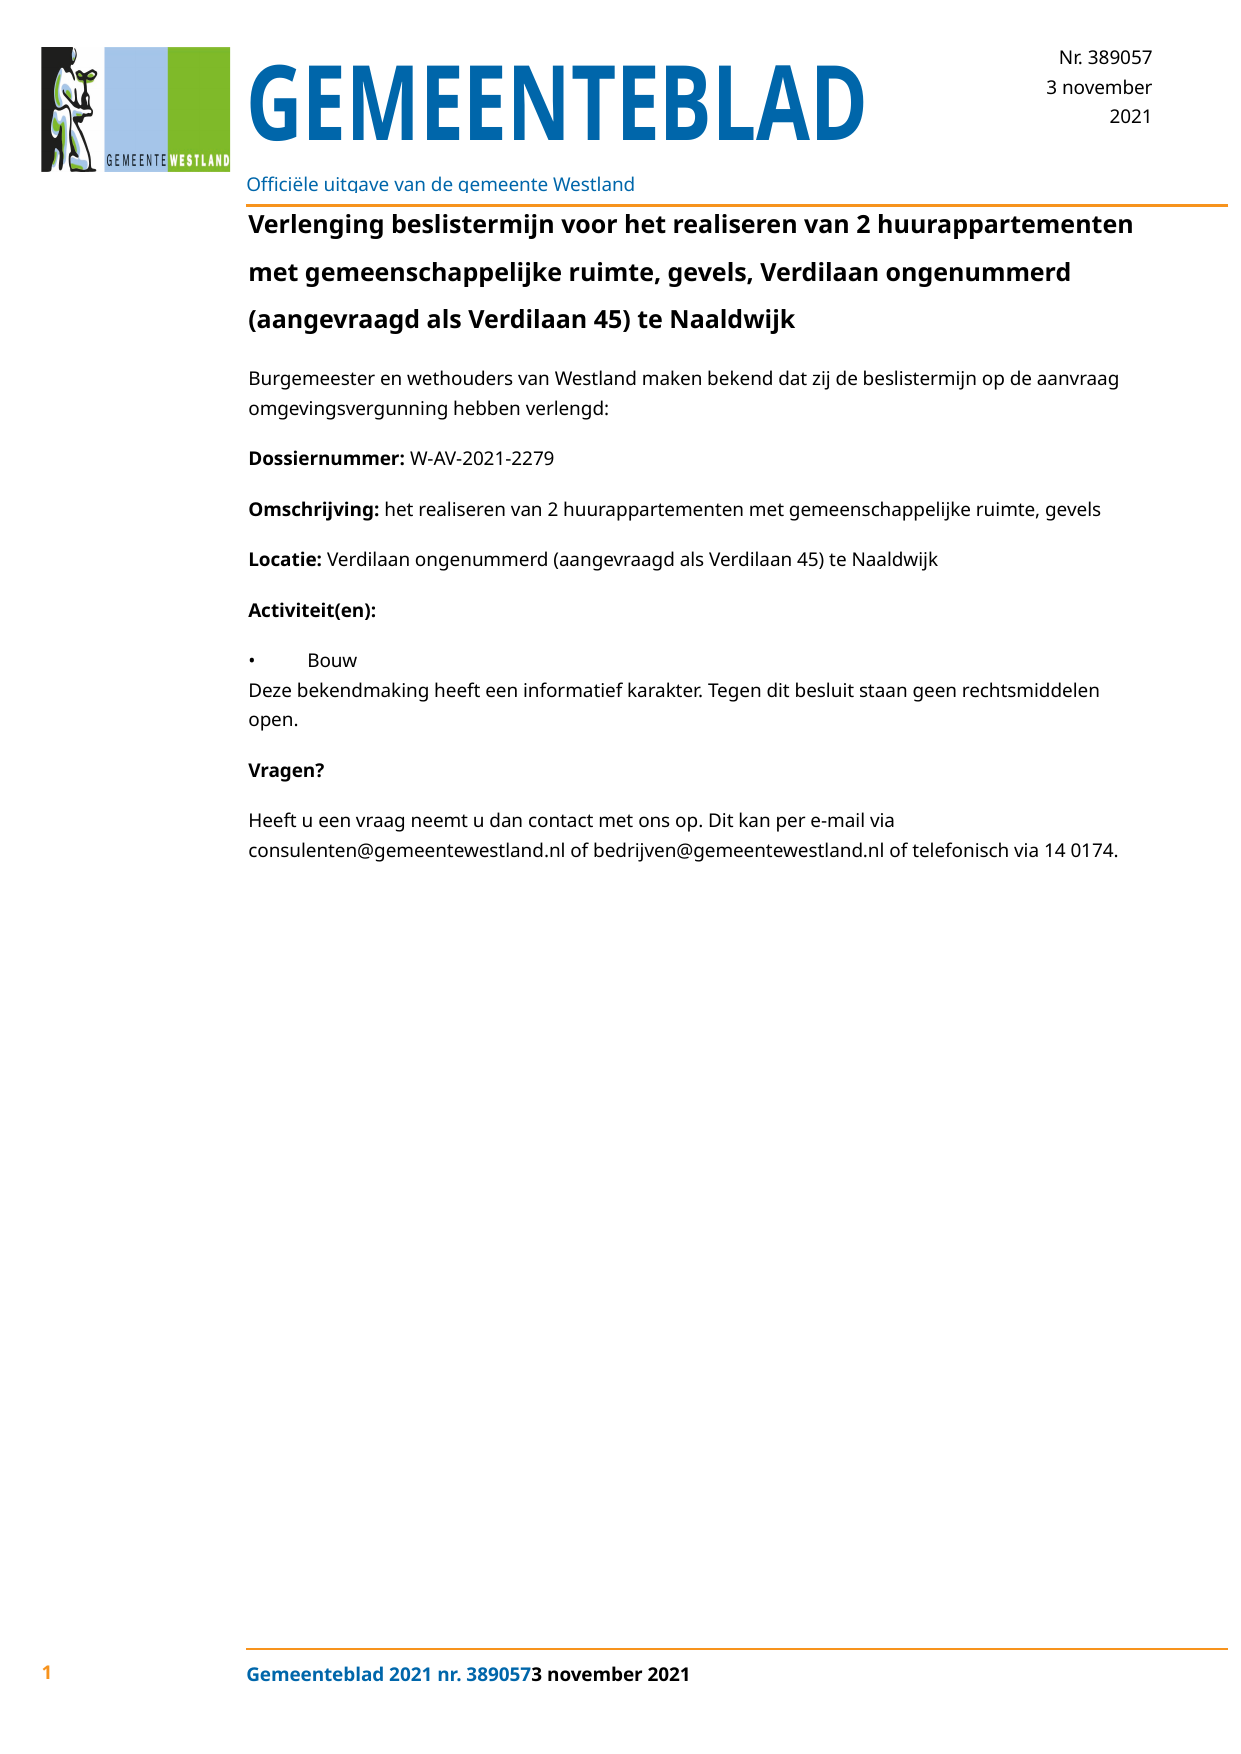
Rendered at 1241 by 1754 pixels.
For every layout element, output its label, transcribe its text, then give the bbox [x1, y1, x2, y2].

text Locatie: Verdilaan ongenummerd (aangevraagd als Verdilaan 45) te Naaldwijk [248, 546, 1152, 572]
text Vragen? [248, 757, 1152, 782]
text Deze bekendmaking heeft een informatief karakter. Tegen dit besluit staan geen rechtsmiddelen open. [248, 677, 1152, 732]
text Omschrijving: het realiseren van 2 huurappartementen met gemeenschappelijke ruimte, gevels [248, 496, 1152, 522]
list Bouw [248, 647, 1152, 673]
text Dossiernummer: W-AV-2021-2279 [248, 446, 1152, 471]
text Heeft u een vraag neemt u dan contact met ons op. Dit kan per e-mail via consulenten@gemeentewestland.nl of bedrijven@gemeentewestland.nl of telefonisch via 14 0174. [248, 807, 1152, 862]
text Verlenging beslistermijn voor het realiseren van 2 huurappartementen met gemeenschappelijke ruimte, gevels, Verdilaan ongenummerd (aangevraagd als Verdilaan 45) te Naaldwijk [248, 207, 1152, 336]
picture [41, 47, 231, 172]
text Burgemeester en wethouders van Westland maken bekend dat zij de beslistermijn op de aanvraag omgevingsvergunning hebben verlengd: [248, 366, 1152, 421]
text Activiteit(en): [248, 597, 1152, 622]
